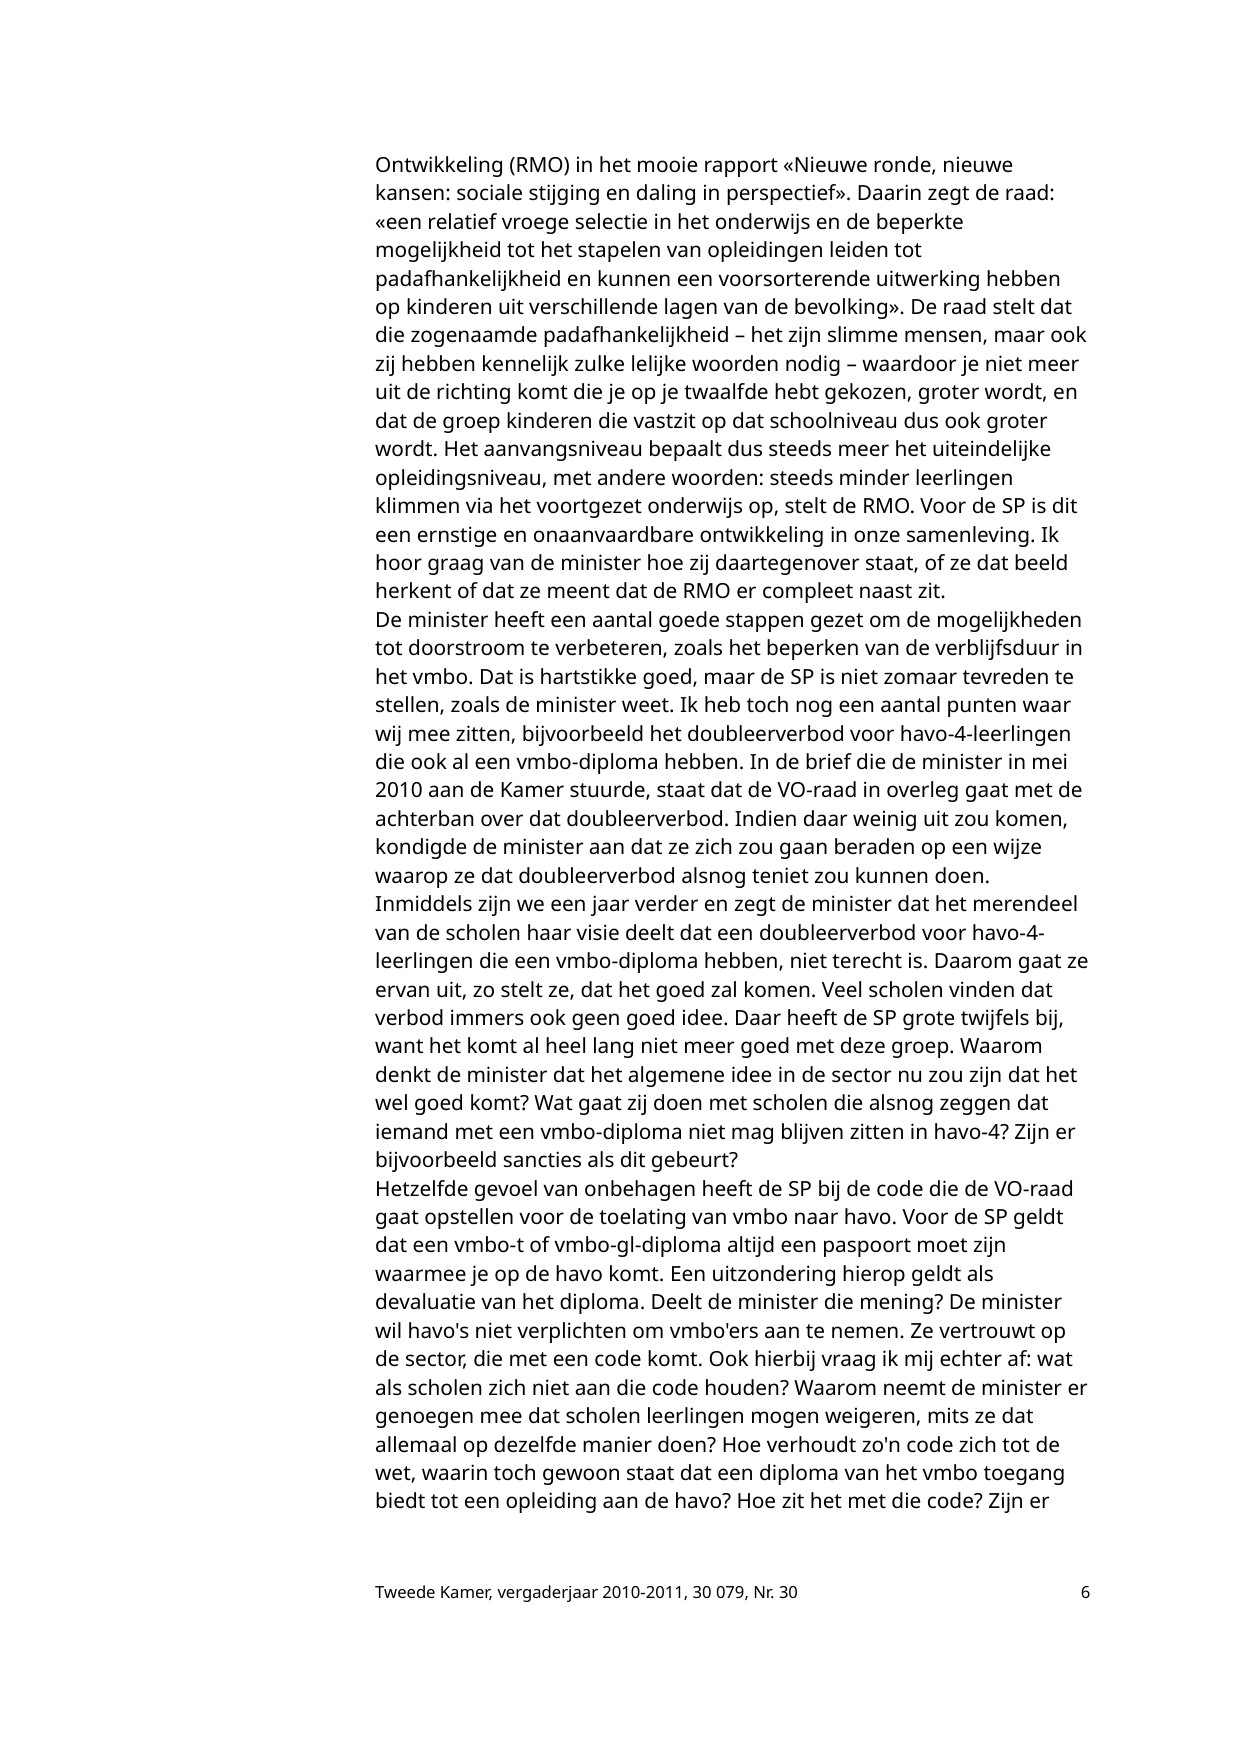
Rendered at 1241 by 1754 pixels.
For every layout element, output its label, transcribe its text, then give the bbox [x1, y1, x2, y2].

text Ontwikkeling (RMO) in het mooie rapport «Nieuwe ronde, nieuwe kansen: sociale stijging en daling in perspectief». Daarin zegt de raad: «een relatief vroege selectie in het onderwijs en de beperkte mogelijkheid tot het stapelen van opleidingen leiden tot padafhankelijkheid en kunnen een voorsorterende uitwerking hebben op kinderen uit verschillende lagen van de bevolking». De raad stelt dat die zogenaamde padafhankelijkheid – het zijn slimme mensen, maar ook zij hebben kennelijk zulke lelijke woorden nodig – waardoor je niet meer uit de richting komt die je op je twaalfde hebt gekozen, groter wordt, en dat de groep kinderen die vastzit op dat schoolniveau dus ook groter wordt. Het aanvangsniveau bepaalt dus steeds meer het uiteindelijke opleidingsniveau, met andere woorden: steeds minder leerlingen klimmen via het voortgezet onderwijs op, stelt de RMO. Voor de SP is dit een ernstige en onaanvaardbare ontwikkeling in onze samenleving. Ik hoor graag van de minister hoe zij daartegenover staat, of ze dat beeld herkent of dat ze meent dat de RMO er compleet naast zit. [375, 150, 1090, 605]
text De minister heeft een aantal goede stappen gezet om de mogelijkheden tot doorstroom te verbeteren, zoals het beperken van de verblijfsduur in het vmbo. Dat is hartstikke goed, maar de SP is niet zomaar tevreden te stellen, zoals de minister weet. Ik heb toch nog een aantal punten waar wij mee zitten, bijvoorbeeld het doubleerverbod voor havo-4-leerlingen die ook al een vmbo-diploma hebben. In de brief die de minister in mei 2010 aan de Kamer stuurde, staat dat de VO-raad in overleg gaat met de achterban over dat doubleerverbod. Indien daar weinig uit zou komen, kondigde de minister aan dat ze zich zou gaan beraden op een wijze waarop ze dat doubleerverbod alsnog teniet zou kunnen doen. Inmiddels zijn we een jaar verder en zegt de minister dat het merendeel van de scholen haar visie deelt dat een doubleerverbod voor havo-4-leerlingen die een vmbo-diploma hebben, niet terecht is. Daarom gaat ze ervan uit, zo stelt ze, dat het goed zal komen. Veel scholen vinden dat verbod immers ook geen goed idee. Daar heeft de SP grote twijfels bij, want het komt al heel lang niet meer goed met deze groep. Waarom denkt de minister dat het algemene idee in de sector nu zou zijn dat het wel goed komt? Wat gaat zij doen met scholen die alsnog zeggen dat iemand met een vmbo-diploma niet mag blijven zitten in havo-4? Zijn er bijvoorbeeld sancties als dit gebeurt? [375, 605, 1090, 1174]
text Hetzelfde gevoel van onbehagen heeft de SP bij de code die de VO-raad gaat opstellen voor de toelating van vmbo naar havo. Voor de SP geldt dat een vmbo-t of vmbo-gl-diploma altijd een paspoort moet zijn waarmee je op de havo komt. Een uitzondering hierop geldt als devaluatie van het diploma. Deelt de minister die mening? De minister wil havo's niet verplichten om vmbo'ers aan te nemen. Ze vertrouwt op de sector, die met een code komt. Ook hierbij vraag ik mij echter af: wat als scholen zich niet aan die code houden? Waarom neemt de minister er genoegen mee dat scholen leerlingen mogen weigeren, mits ze dat allemaal op dezelfde manier doen? Hoe verhoudt zo'n code zich tot de wet, waarin toch gewoon staat dat een diploma van het vmbo toegang biedt tot een opleiding aan de havo? Hoe zit het met die code? Zijn er [375, 1174, 1090, 1515]
